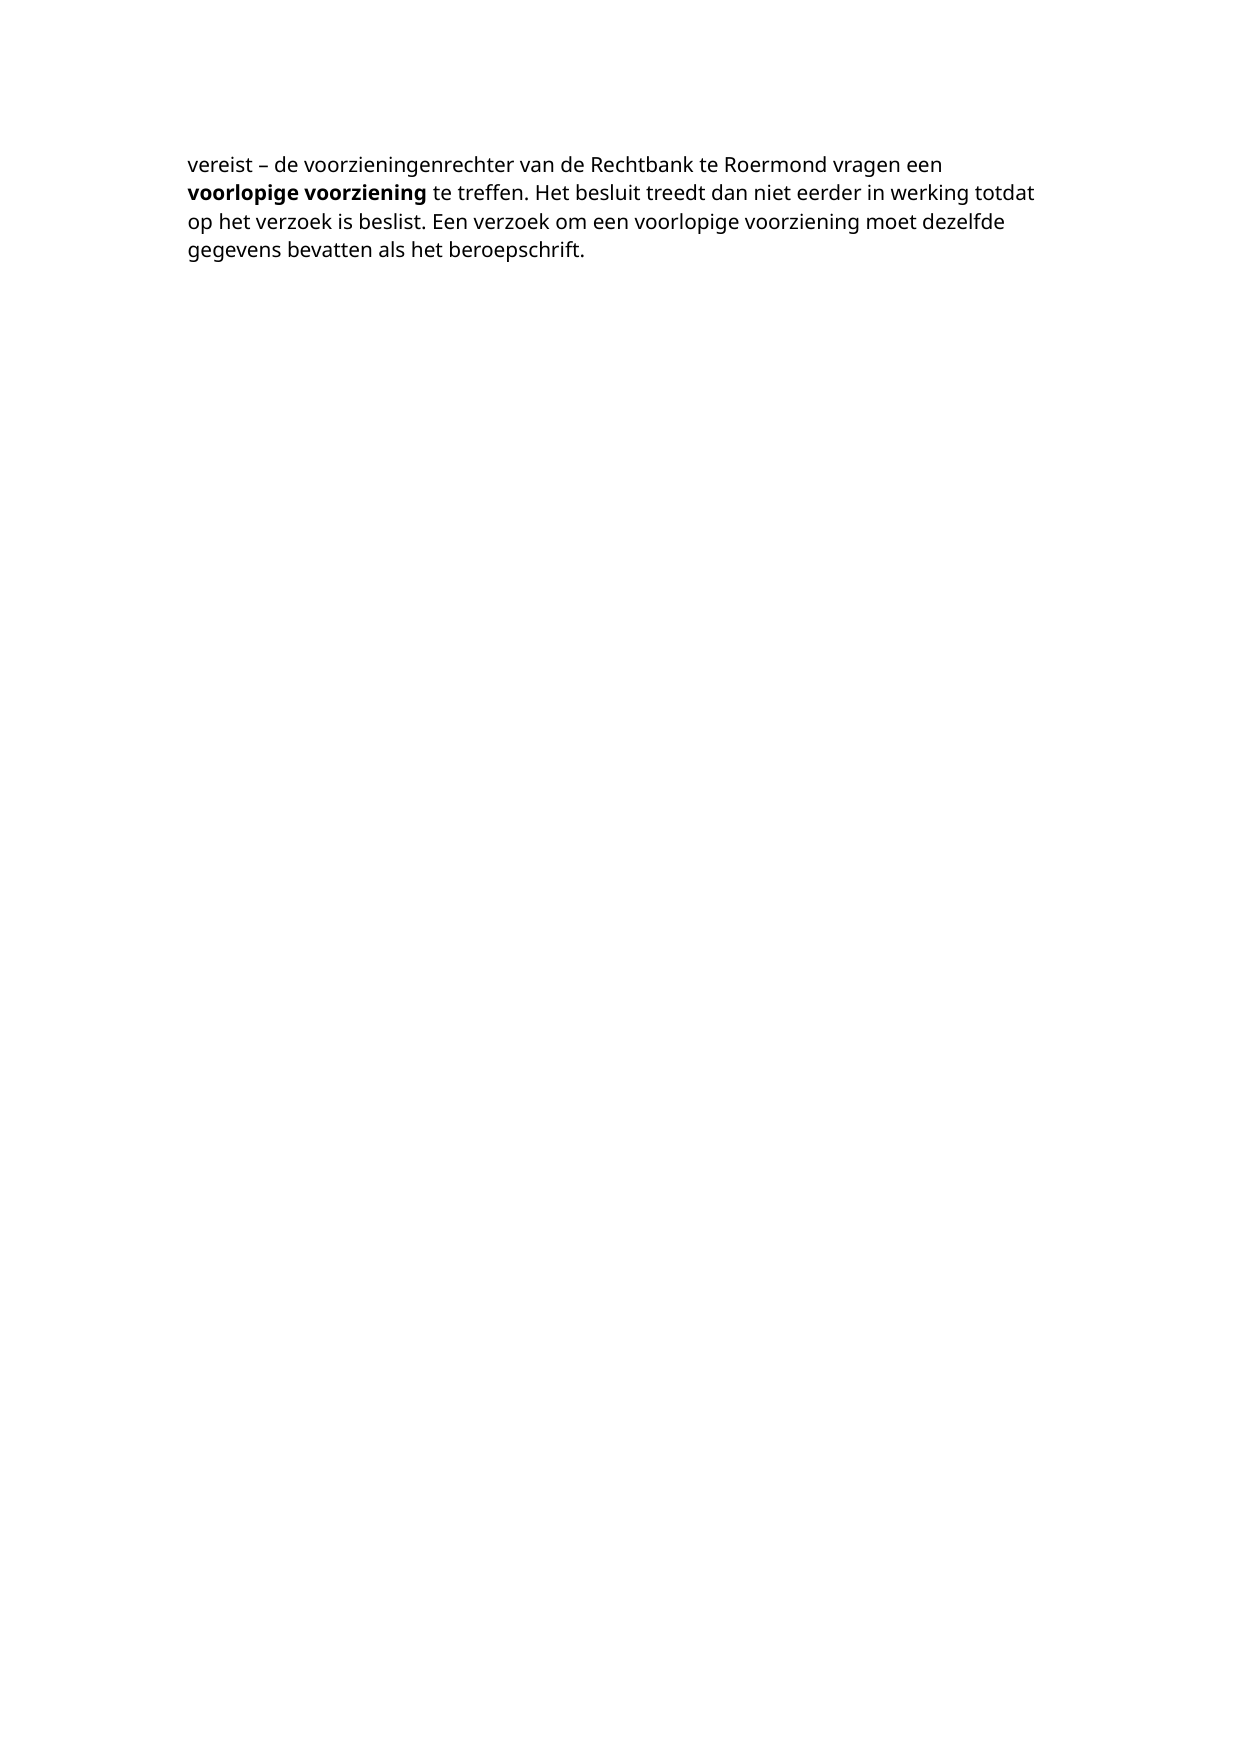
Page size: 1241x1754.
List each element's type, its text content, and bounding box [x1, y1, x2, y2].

text vereist – de voorzieningenrechter van de Rechtbank te Roermond vragen een voorlopige voorziening te treffen. Het besluit treedt dan niet eerder in werking totdat op het verzoek is beslist. Een verzoek om een voorlopige voorziening moet dezelfde gegevens bevatten als het beroepschrift. [187, 150, 1053, 264]
